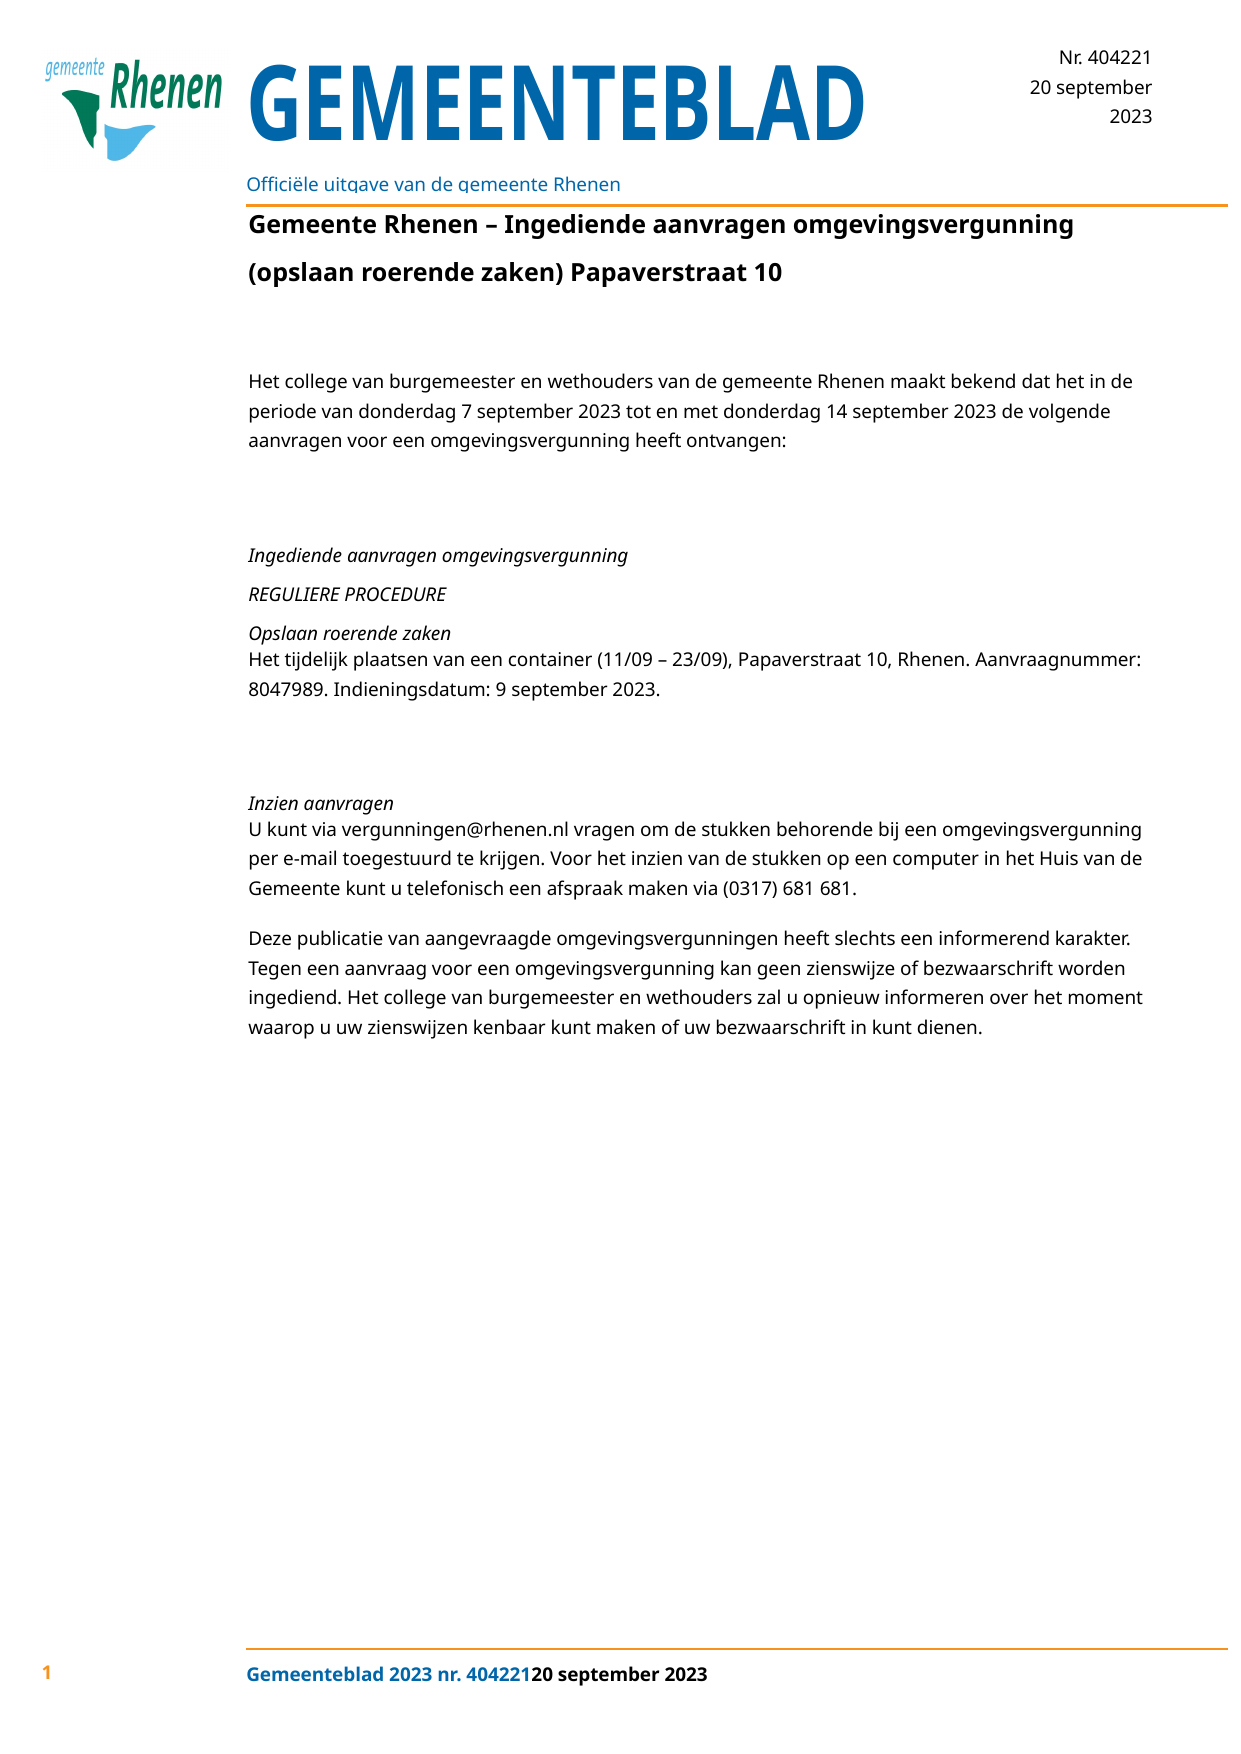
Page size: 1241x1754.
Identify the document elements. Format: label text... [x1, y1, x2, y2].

text Gemeente Rhenen – Ingediende aanvragen omgevingsvergunning (opslaan roerende zaken) Papaverstraat 10 [248, 207, 1152, 288]
text U kunt via vergunningen@rhenen.nl vragen om de stukken behorende bij een omgevingsvergunning per e-mail toegestuurd te krijgen. Voor het inzien van de stukken op een computer in het Huis van de Gemeente kunt u telefonisch een afspraak maken via (0317) 681 681. [248, 816, 1152, 901]
picture [41, 47, 231, 172]
text Het college van burgemeester en wethouders van de gemeente Rhenen maakt bekend dat het in de periode van donderdag 7 september 2023 tot en met donderdag 14 september 2023 de volgende aanvragen voor een omgevingsvergunning heeft ontvangen: [248, 368, 1152, 453]
text Opslaan roerende zaken [248, 620, 1152, 646]
text Deze publicatie van aangevraagde omgevingsvergunningen heeft slechts een informerend karakter. Tegen een aanvraag voor een omgevingsvergunning kan geen zienswijze of bezwaarschrift worden ingediend. Het college van burgemeester en wethouders zal u opnieuw informeren over het moment waarop u uw zienswijzen kenbaar kunt maken of uw bezwaarschrift in kunt dienen. [248, 925, 1152, 1040]
text REGULIERE PROCEDURE [248, 581, 1152, 607]
text Het tijdelijk plaatsen van een container (11/09 – 23/09), Papaverstraat 10, Rhenen. Aanvraagnummer: 8047989. Indieningsdatum: 9 september 2023. [248, 646, 1152, 701]
text Inzien aanvragen [248, 790, 1152, 816]
text Ingediende aanvragen omgevingsvergunning [248, 542, 1152, 568]
